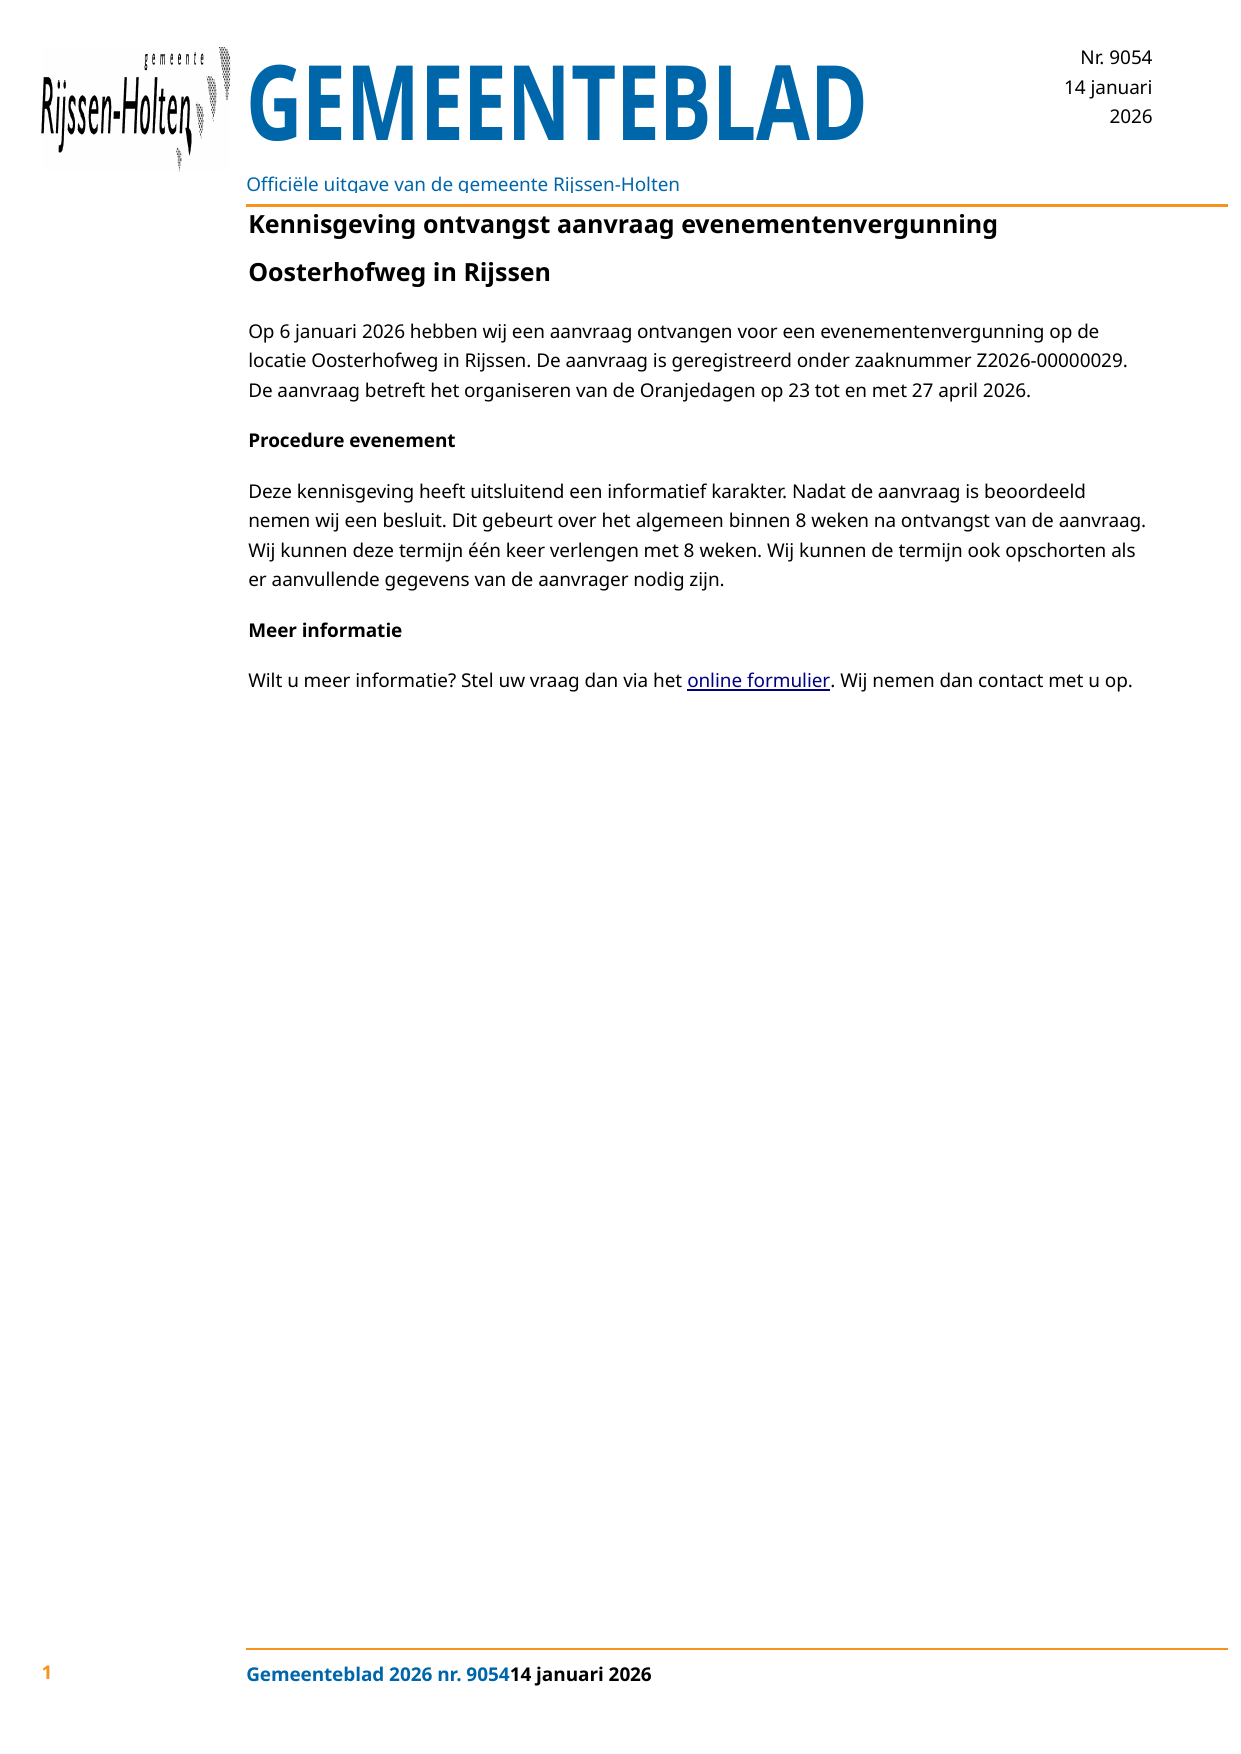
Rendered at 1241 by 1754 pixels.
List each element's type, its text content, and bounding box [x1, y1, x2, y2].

text Wilt u meer informatie? Stel uw vraag dan via het online formulier. Wij nemen dan contact met u op. [248, 667, 1152, 693]
text Meer informatie [248, 617, 1152, 643]
text Kennisgeving ontvangst aanvraag evenementenvergunning Oosterhofweg in Rijssen [248, 207, 1152, 288]
text Deze kennisgeving heeft uitsluitend een informatief karakter. Nadat de aanvraag is beoordeeld nemen wij een besluit. Dit gebeurt over het algemeen binnen 8 weken na ontvangst van de aanvraag. Wij kunnen deze termijn één keer verlengen met 8 weken. Wij kunnen de termijn ook opschorten als er aanvullende gegevens van de aanvrager nodig zijn. [248, 478, 1152, 592]
text Procedure evenement [248, 427, 1152, 453]
text Op 6 januari 2026 hebben wij een aanvraag ontvangen voor een evenementenvergunning op de locatie Oosterhofweg in Rijssen. De aanvraag is geregistreerd onder zaaknummer Z2026-00000029. De aanvraag betreft het organiseren van de Oranjedagen op 23 tot en met 27 april 2026. [248, 318, 1152, 403]
picture [41, 47, 231, 172]
